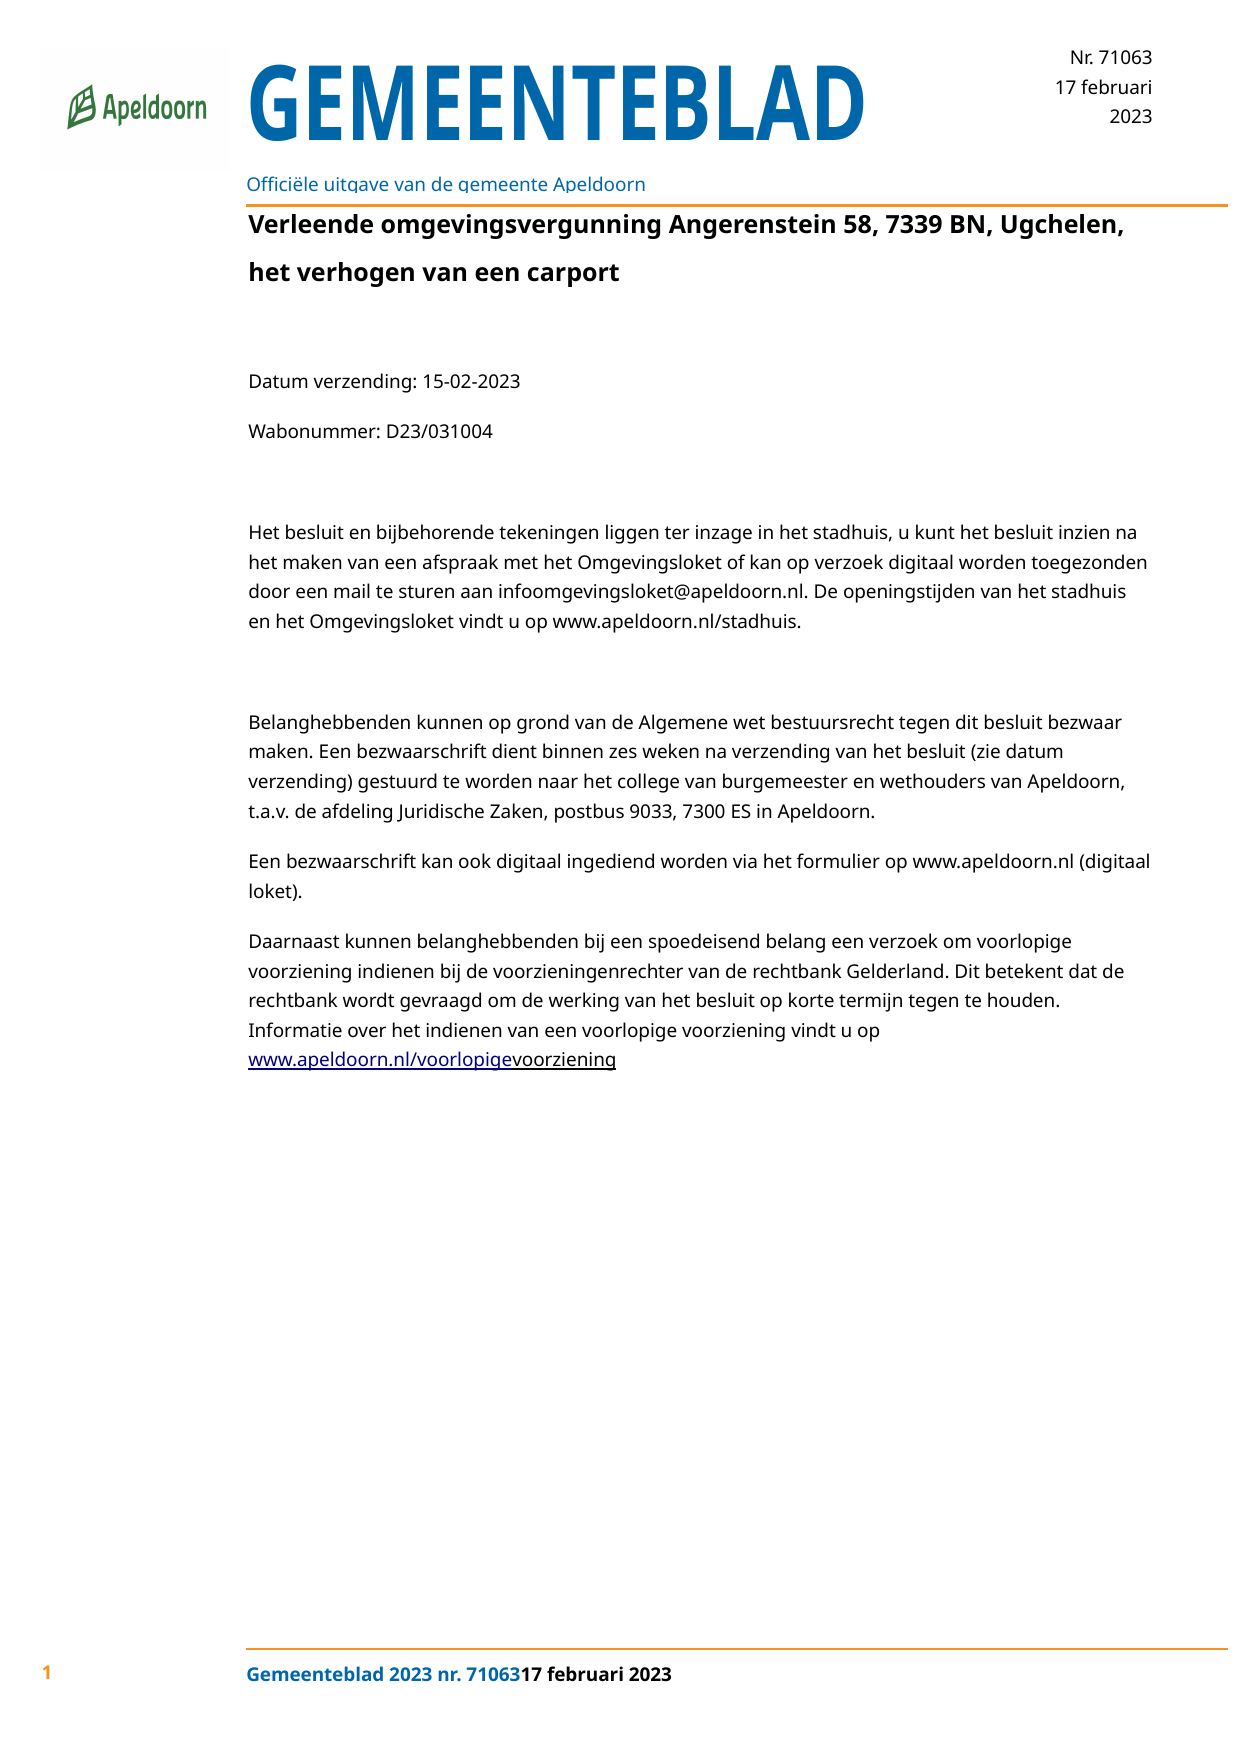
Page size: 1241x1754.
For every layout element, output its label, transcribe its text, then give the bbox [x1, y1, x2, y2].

picture [41, 47, 231, 172]
text Datum verzending: 15-02-2023 [248, 368, 1152, 394]
text Daarnaast kunnen belanghebbenden bij een spoedeisend belang een verzoek om voorlopige voorziening indienen bij de voorzieningenrechter van de rechtbank Gelderland. Dit betekent dat de rechtbank wordt gevraagd om de werking van het besluit op korte termijn tegen te houden. Informatie over het indienen van een voorlopige voorziening vindt u op www.apeldoorn.nl/voorlopigevoorziening [248, 928, 1152, 1072]
text Het besluit en bijbehorende tekeningen liggen ter inzage in het stadhuis, u kunt het besluit inzien na het maken van een afspraak met het Omgevingsloket of kan op verzoek digitaal worden toegezonden door een mail te sturen aan infoomgevingsloket@apeldoorn.nl. De openingstijden van het stadhuis en het Omgevingsloket vindt u op www.apeldoorn.nl/stadhuis. [248, 519, 1152, 634]
text Verleende omgevingsvergunning Angerenstein 58, 7339 BN, Ugchelen, het verhogen van een carport [248, 207, 1152, 288]
text Een bezwaarschrift kan ook digitaal ingediend worden via het formulier op www.apeldoorn.nl (digitaal loket). [248, 848, 1152, 904]
text Belanghebbenden kunnen op grond van de Algemene wet bestuursrecht tegen dit besluit bezwaar maken. Een bezwaarschrift dient binnen zes weken na verzending van het besluit (zie datum verzending) gestuurd te worden naar het college van burgemeester en wethouders van Apeldoorn, t.a.v. de afdeling Juridische Zaken, postbus 9033, 7300 ES in Apeldoorn. [248, 709, 1152, 824]
text Wabonummer: D23/031004 [248, 419, 1152, 444]
